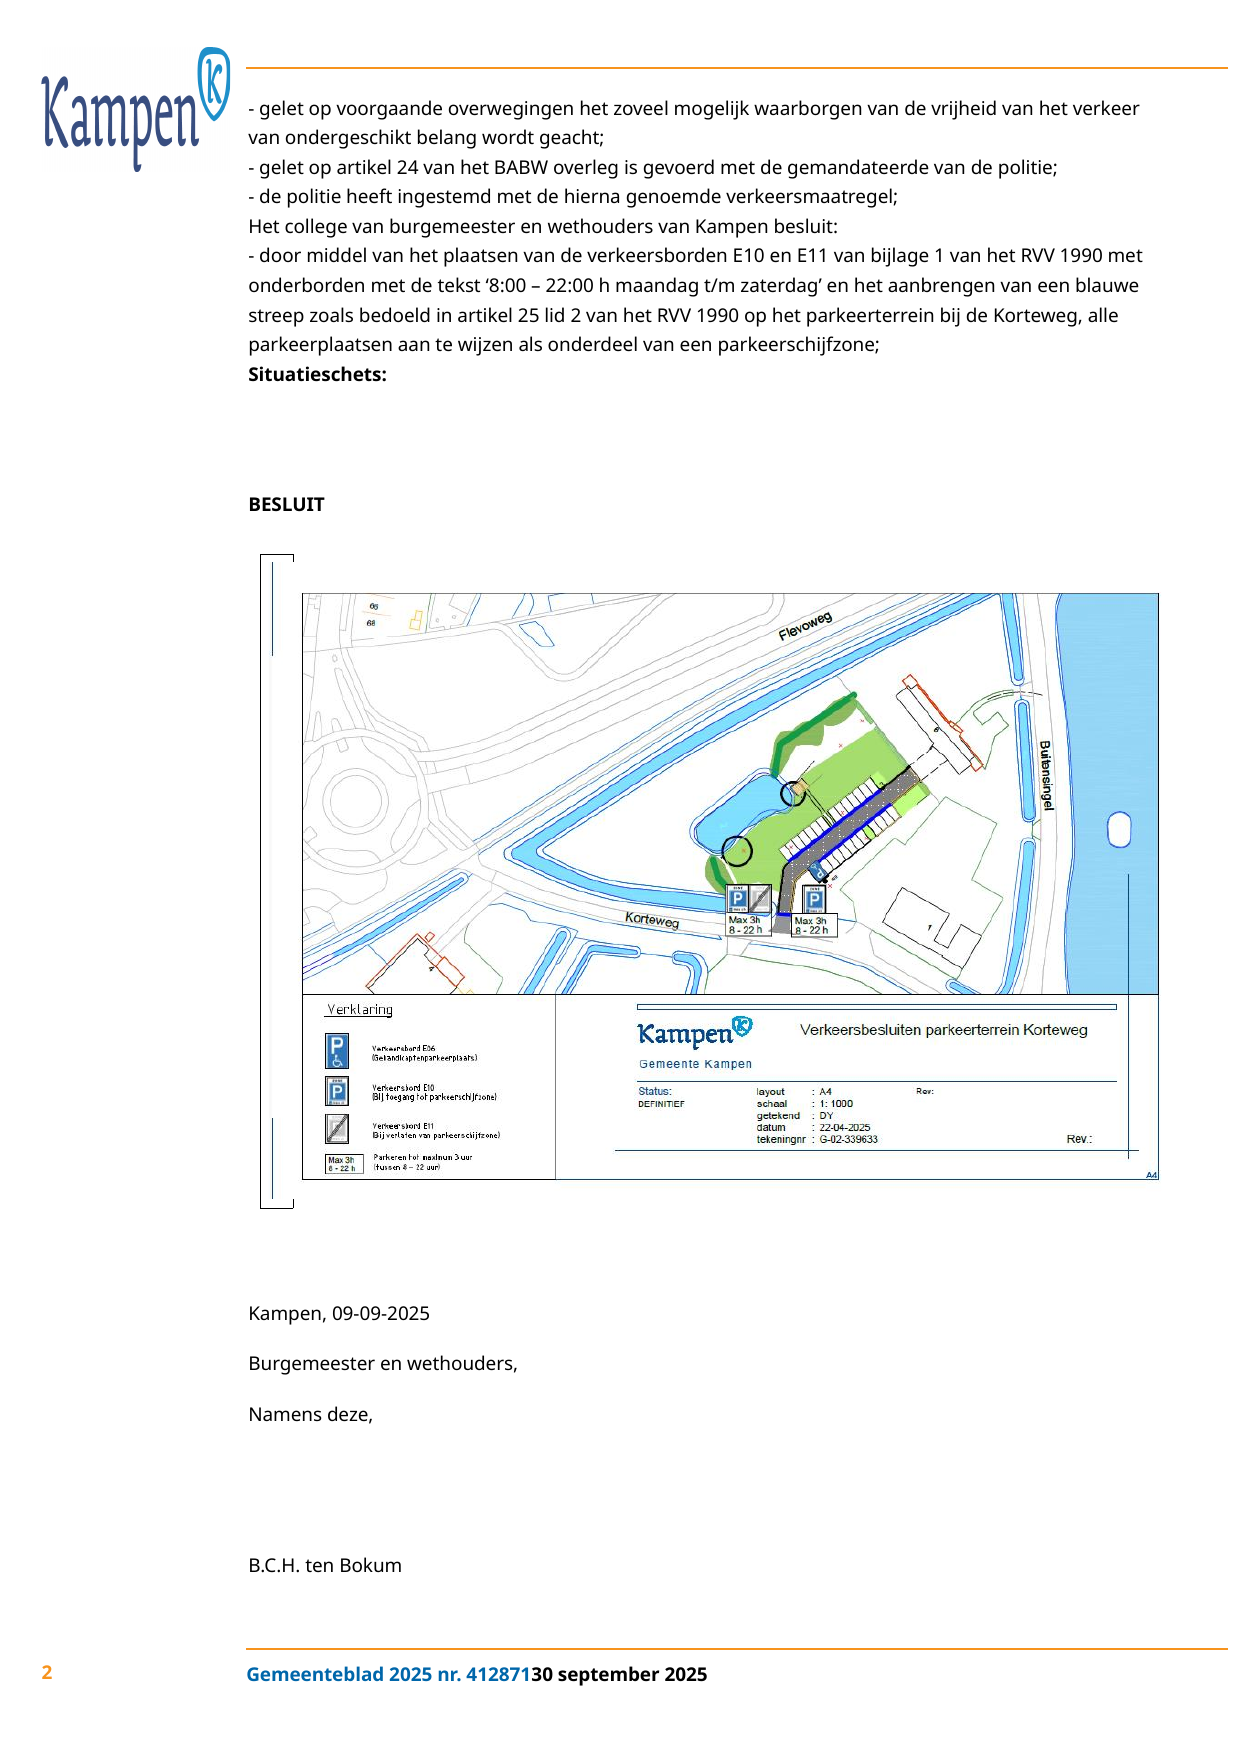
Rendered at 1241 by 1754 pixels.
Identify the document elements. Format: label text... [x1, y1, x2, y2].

text B.C.H. ten Bokum [248, 1552, 1152, 1578]
text BESLUIT [248, 491, 1152, 517]
text Situatieschets: [248, 361, 1152, 387]
text Burgemeester en wethouders, [248, 1351, 1152, 1376]
text - door middel van het plaatsen van de verkeersborden E10 en E11 van bijlage 1 van het RVV 1990 met onderborden met de tekst ‘8:00 – 22:00 h maandag t/m zaterdag’ en het aanbrengen van een blauwe streep zoals bedoeld in artikel 25 lid 2 van het RVV 1990 op het parkeerterrein bij de Korteweg, alle parkeerplaatsen aan te wijzen als onderdeel van een parkeerschijfzone; [248, 243, 1152, 357]
text - gelet op voorgaande overwegingen het zoveel mogelijk waarborgen van de vrijheid van het verkeer van ondergeschikt belang wordt geacht; [248, 95, 1152, 150]
text Het college van burgemeester en wethouders van Kampen besluit: [248, 213, 1152, 239]
text - gelet op artikel 24 van het BABW overleg is gevoerd met de gemandateerde van de politie; [248, 154, 1152, 180]
text - de politie heeft ingestemd met de hierna genoemde verkeersmaatregel; [248, 183, 1152, 209]
text Kampen, 09-09-2025 [248, 1300, 1152, 1326]
picture [41, 47, 231, 172]
picture [268, 562, 1173, 1199]
text Namens deze, [248, 1401, 1152, 1427]
